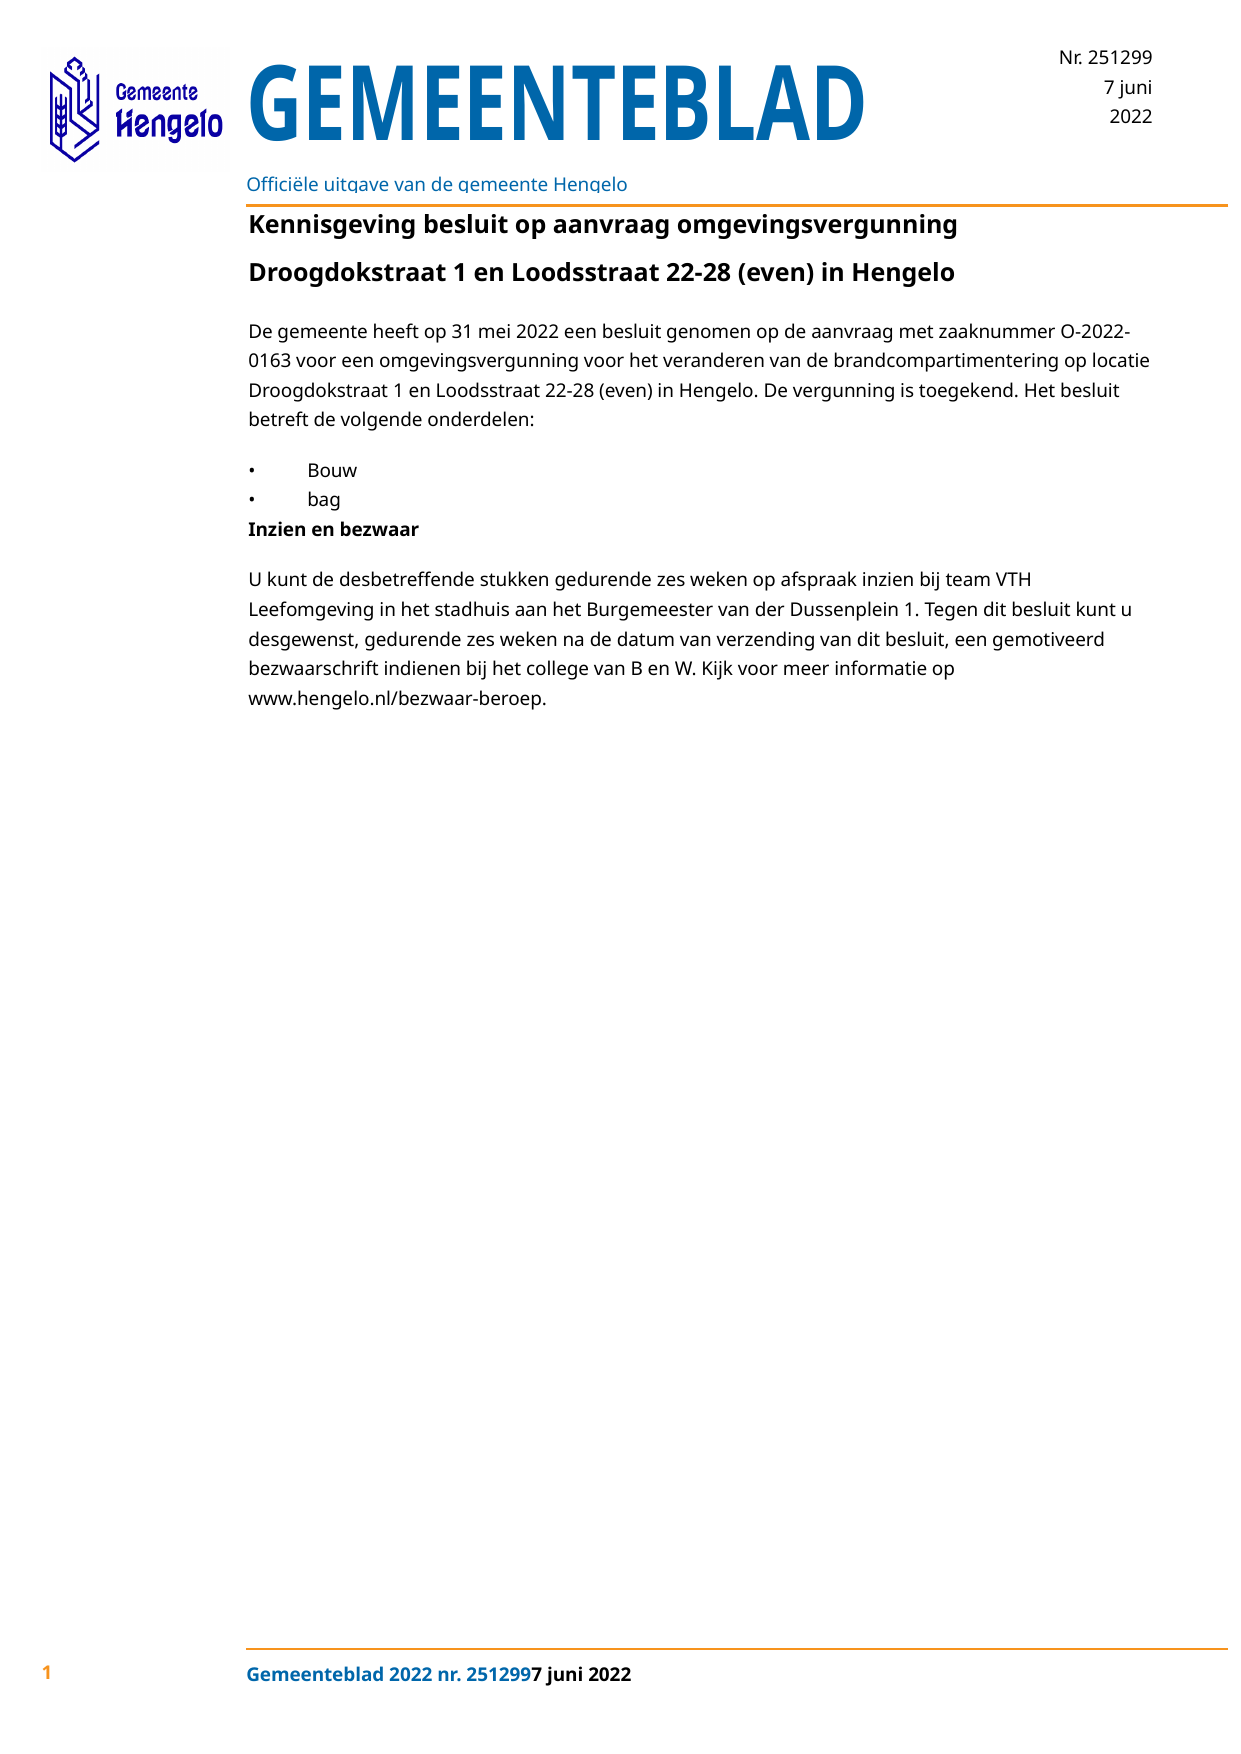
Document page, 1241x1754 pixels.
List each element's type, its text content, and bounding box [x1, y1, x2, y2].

list bag [248, 487, 1152, 512]
list Bouw [248, 457, 1152, 483]
text Inzien en bezwaar [248, 516, 1152, 542]
picture [41, 47, 231, 172]
text De gemeente heeft op 31 mei 2022 een besluit genomen op de aanvraag met zaaknummer O-2022-0163 voor een omgevingsvergunning voor het veranderen van de brandcompartimentering op locatie Droogdokstraat 1 en Loodsstraat 22-28 (even) in Hengelo. De vergunning is toegekend. Het besluit betreft de volgende onderdelen: [248, 318, 1152, 432]
text U kunt de desbetreffende stukken gedurende zes weken op afspraak inzien bij team VTH Leefomgeving in het stadhuis aan het Burgemeester van der Dussenplein 1. Tegen dit besluit kunt u desgewenst, gedurende zes weken na de datum van verzending van dit besluit, een gemotiveerd bezwaarschrift indienen bij het college van B en W. Kijk voor meer informatie op www.hengelo.nl/bezwaar-beroep. [248, 567, 1152, 711]
text Kennisgeving besluit op aanvraag omgevingsvergunning Droogdokstraat 1 en Loodsstraat 22-28 (even) in Hengelo [248, 207, 1152, 288]
